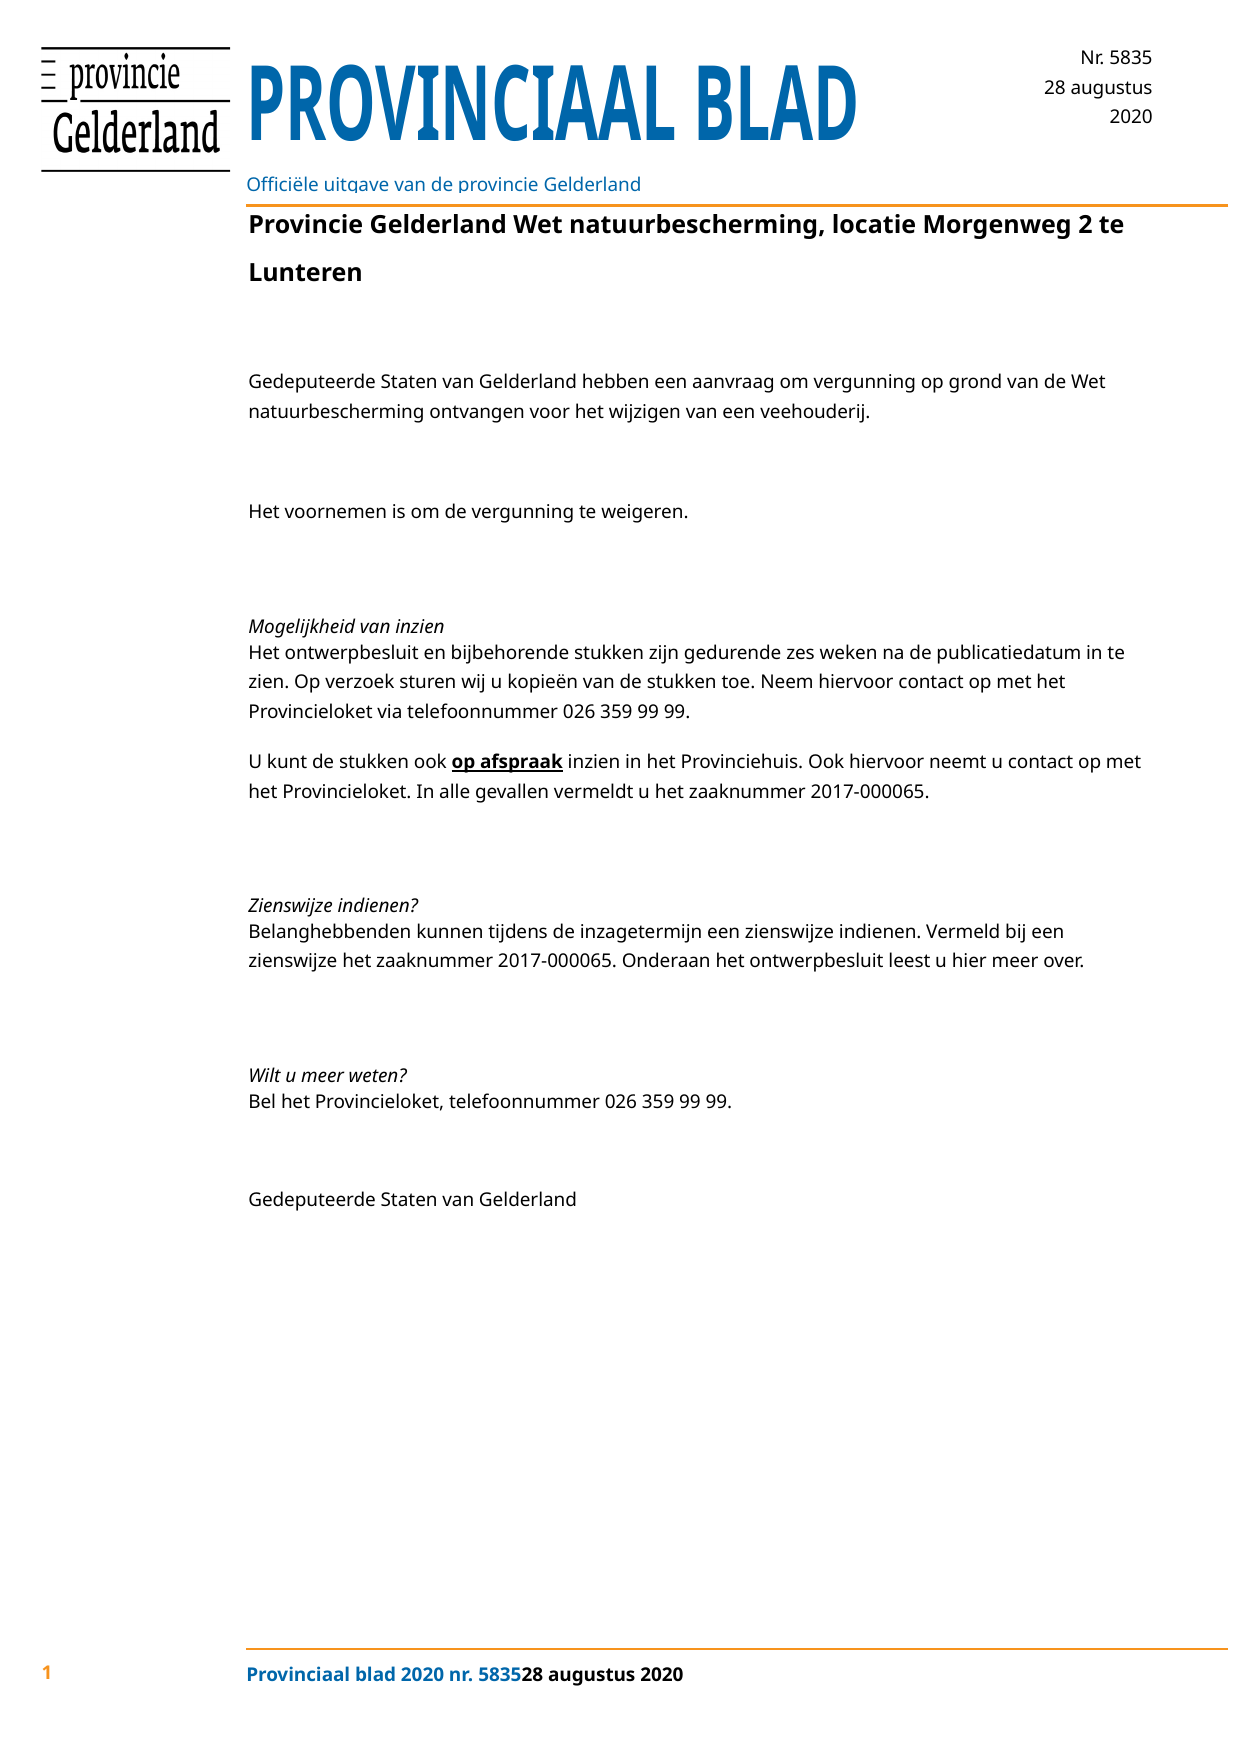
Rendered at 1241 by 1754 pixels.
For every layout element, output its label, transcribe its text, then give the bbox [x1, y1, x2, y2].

text Gedeputeerde Staten van Gelderland [248, 1186, 1152, 1212]
text Gedeputeerde Staten van Gelderland hebben een aanvraag om vergunning op grond van de Wet natuurbescherming ontvangen voor het wijzigen van een veehouderij. [248, 368, 1152, 424]
text Bel het Provincieloket, telefoonnummer 026 359 99 99. [248, 1088, 1152, 1113]
text U kunt de stukken ook op afspraak inzien in het Provinciehuis. Ook hiervoor neemt u contact op met het Provincieloket. In alle gevallen vermeldt u het zaaknummer 2017-000065. [248, 748, 1152, 804]
text Mogelijkheid van inzien [248, 613, 1152, 639]
text Zienswijze indienen? [248, 892, 1152, 918]
text Wilt u meer weten? [248, 1062, 1152, 1088]
text Provincie Gelderland Wet natuurbescherming, locatie Morgenweg 2 te Lunteren [248, 207, 1152, 288]
text Belanghebbenden kunnen tijdens de inzagetermijn een zienswijze indienen. Vermeld bij een zienswijze het zaaknummer 2017-000065. Onderaan het ontwerpbesluit leest u hier meer over. [248, 918, 1152, 973]
text Het ontwerpbesluit en bijbehorende stukken zijn gedurende zes weken na de publicatiedatum in te zien. Op verzoek sturen wij u kopieën van de stukken toe. Neem hiervoor contact op met het Provincieloket via telefoonnummer 026 359 99 99. [248, 639, 1152, 724]
picture [41, 47, 231, 172]
text Het voornemen is om de vergunning te weigeren. [248, 499, 1152, 524]
